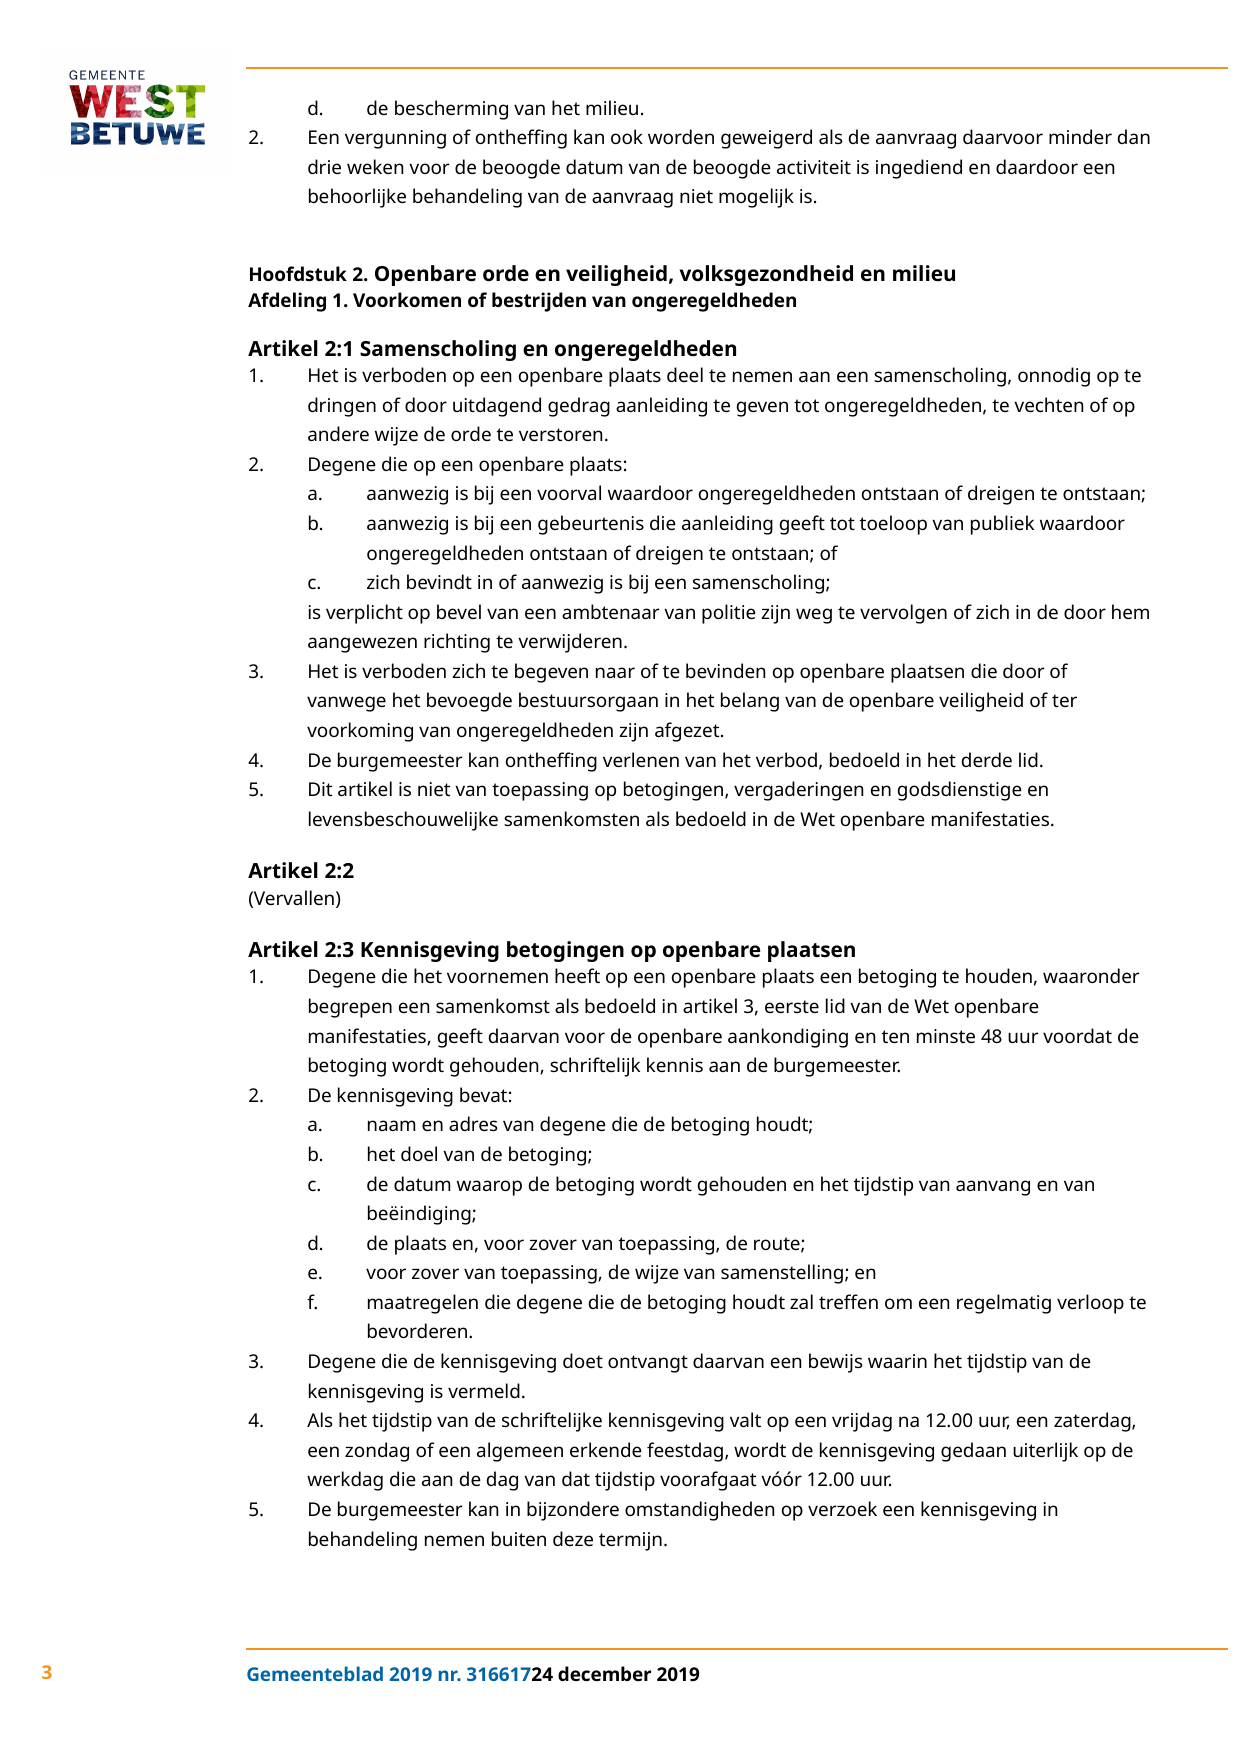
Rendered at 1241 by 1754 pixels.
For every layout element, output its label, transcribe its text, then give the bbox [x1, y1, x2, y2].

text Afdeling 1. Voorkomen of bestrijden van ongeregeldheden [248, 287, 1152, 313]
list de datum waarop de betoging wordt gehouden en het tijdstip van aanvang en van beëindiging; [307, 1171, 1152, 1226]
list Als het tijdstip van de schriftelijke kennisgeving valt op een vrijdag na 12.00 uur, een zaterdag, een zondag of een algemeen erkende feestdag, wordt de kennisgeving gedaan uiterlijk op de werkdag die aan de dag van dat tijdstip voorafgaat vóór 12.00 uur. [248, 1407, 1152, 1492]
list zich bevindt in of aanwezig is bij een samenscholing; [307, 569, 1152, 595]
list Degene die de kennisgeving doet ontvangt daarvan een bewijs waarin het tijdstip van de kennisgeving is vermeld. [248, 1348, 1152, 1403]
text Artikel 2:3 Kennisgeving betogingen op openbare plaatsen [248, 935, 1152, 964]
text (Vervallen) [248, 885, 1152, 911]
list Het is verboden op een openbare plaats deel te nemen aan een samenscholing, onnodig op te dringen of door uitdagend gedrag aanleiding te geven tot ongeregeldheden, te vechten of op andere wijze de orde te verstoren. [248, 362, 1152, 447]
text Artikel 2:1 Samenscholing en ongeregeldheden [248, 334, 1152, 362]
list voor zover van toepassing, de wijze van samenstelling; en [307, 1259, 1152, 1285]
text Hoofdstuk 2. Openbare orde en veiligheid, volksgezondheid en milieu [248, 259, 1152, 287]
list Degene die het voornemen heeft op een openbare plaats een betoging te houden, waaronder begrepen een samenkomst als bedoeld in artikel 3, eerste lid van de Wet openbare manifestaties, geeft daarvan voor de openbare aankondiging en ten minste 48 uur voordat de betoging wordt gehouden, schriftelijk kennis aan de burgemeester. [248, 964, 1152, 1078]
list De kennisgeving bevat: [248, 1082, 1152, 1108]
list het doel van de betoging; [307, 1141, 1152, 1167]
list is verplicht op bevel van een ambtenaar van politie zijn weg te vervolgen of zich in de door hem aangewezen richting te verwijderen. [248, 599, 1152, 654]
list Dit artikel is niet van toepassing op betogingen, vergaderingen en godsdienstige en levensbeschouwelijke samenkomsten als bedoeld in de Wet openbare manifestaties. [248, 776, 1152, 832]
list de plaats en, voor zover van toepassing, de route; [307, 1230, 1152, 1256]
list Een vergunning of ontheffing kan ook worden geweigerd als de aanvraag daarvoor minder dan drie weken voor de beoogde datum van de beoogde activiteit is ingediend en daardoor een behoorlijke behandeling van de aanvraag niet mogelijk is. [248, 124, 1152, 209]
list aanwezig is bij een gebeurtenis die aanleiding geeft tot toeloop van publiek waardoor ongeregeldheden ontstaan of dreigen te ontstaan; of [307, 510, 1152, 565]
list Degene die op een openbare plaats: [248, 451, 1152, 477]
list De burgemeester kan ontheffing verlenen van het verbod, bedoeld in het derde lid. [248, 747, 1152, 772]
list De burgemeester kan in bijzondere omstandigheden op verzoek een kennisgeving in behandeling nemen buiten deze termijn. [248, 1496, 1152, 1551]
list Het is verboden zich te begeven naar of te bevinden op openbare plaatsen die door of vanwege het bevoegde bestuursorgaan in het belang van de openbare veiligheid of ter voorkoming van ongeregeldheden zijn afgezet. [248, 658, 1152, 743]
list aanwezig is bij een voorval waardoor ongeregeldheden ontstaan of dreigen te ontstaan; [307, 481, 1152, 506]
list de bescherming van het milieu. [307, 95, 1152, 121]
list naam en adres van degene die de betoging houdt; [307, 1112, 1152, 1137]
picture [41, 47, 231, 172]
list maatregelen die degene die de betoging houdt zal treffen om een regelmatig verloop te bevorderen. [307, 1289, 1152, 1344]
text Artikel 2:2 [248, 856, 1152, 885]
